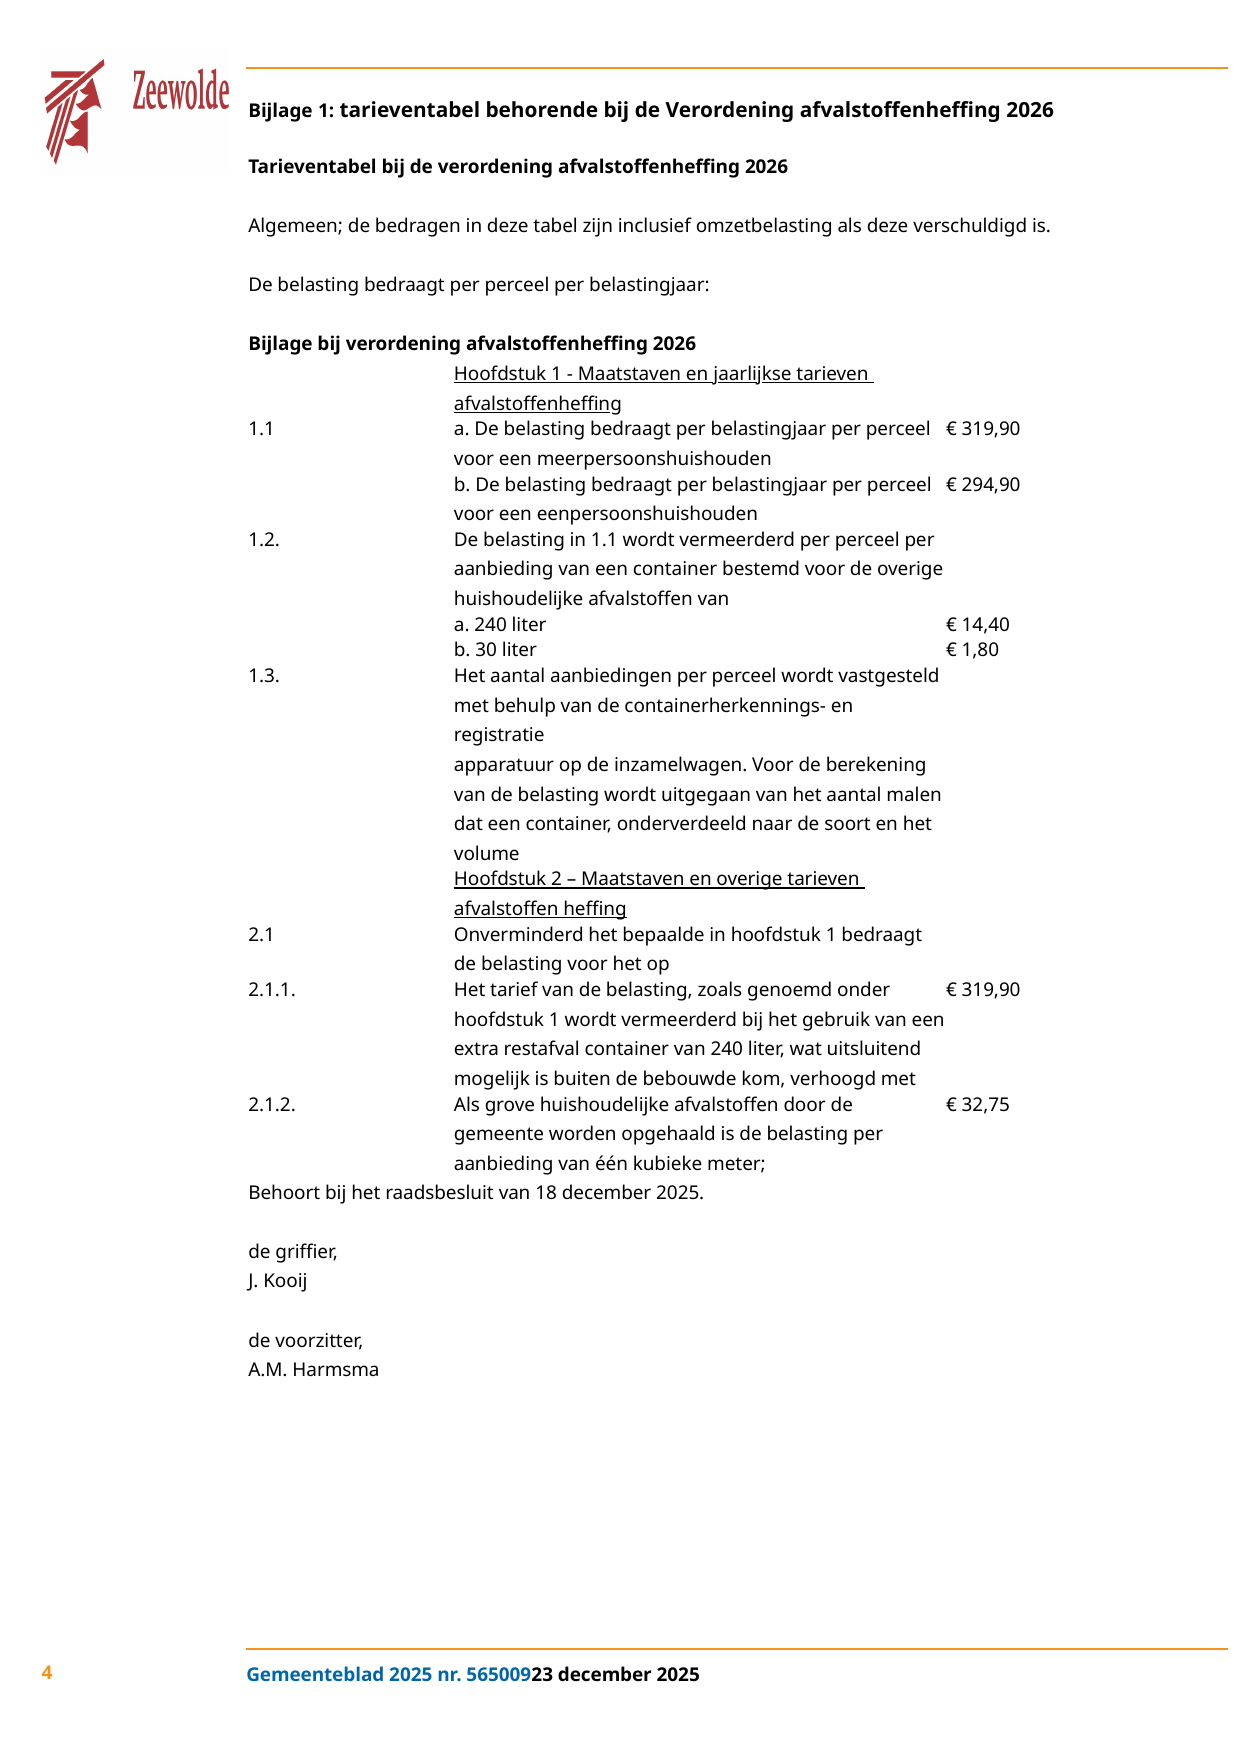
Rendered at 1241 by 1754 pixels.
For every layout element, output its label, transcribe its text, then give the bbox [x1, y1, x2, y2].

table_cell b. 30 liter [454, 637, 946, 662]
table_cell 1.3. [248, 663, 454, 866]
table_cell € 14,40 [946, 611, 1152, 637]
table_cell [248, 637, 454, 662]
table_cell Als grove huishoudelijke afvalstoffen door de gemeente worden opgehaald is de belasting per aanbieding van één kubieke meter; [454, 1091, 946, 1176]
table_cell € 1,80 [946, 637, 1152, 662]
table_cell [946, 526, 1152, 611]
table_cell Hoofdstuk 2 – Maatstaven en overige tarieven afvalstoffen heffing [454, 866, 946, 921]
table_cell [248, 866, 454, 921]
picture [41, 47, 231, 172]
table_cell 2.1.2. [248, 1091, 454, 1176]
table_cell Het tarief van de belasting, zoals genoemd onder hoofdstuk 1 wordt vermeerderd bij het gebruik van een extra restafval container van 240 liter, wat uitsluitend mogelijk is buiten de bebouwde kom, verhoogd met [454, 976, 946, 1091]
table_cell a. De belasting bedraagt per belastingjaar per perceel voor een meerpersoonshuishouden [454, 415, 946, 471]
table_cell b. De belasting bedraagt per belastingjaar per perceel voor een eenpersoonshuishouden [454, 471, 946, 526]
table_cell De belasting in 1.1 wordt vermeerderd per perceel per aanbieding van een container bestemd voor de overige huishoudelijke afvalstoffen van [454, 526, 946, 611]
table_cell [946, 921, 1152, 976]
text J. Kooij [248, 1268, 1152, 1293]
text Tarieventabel bij de verordening afvalstoffenheffing 2026 [248, 153, 1152, 179]
table_cell € 319,90 [946, 976, 1152, 1091]
table_cell [248, 471, 454, 526]
table_cell € 319,90 [946, 415, 1152, 471]
text de griffier, [248, 1238, 1152, 1264]
text Behoort bij het raadsbesluit van 18 december 2025. [248, 1179, 1152, 1204]
table_cell 1.2. [248, 526, 454, 611]
text A.M. Harmsma [248, 1356, 1152, 1382]
table_cell Het aantal aanbiedingen per perceel wordt vastgesteld met behulp van de containerherkennings- en registratie apparatuur op de inzamelwagen. Voor de berekening van de belasting wordt uitgegaan van het aantal malen dat een container, onderverdeeld naar de soort en het volume [454, 663, 946, 866]
table_cell [248, 611, 454, 637]
table_cell [946, 866, 1152, 921]
table_cell [946, 663, 1152, 866]
text Bijlage 1: tarieventabel behorende bij de Verordening afvalstoffenheffing 2026 [248, 95, 1152, 123]
table_header [248, 360, 454, 415]
table_cell 1.1 [248, 415, 454, 471]
table_cell Onverminderd het bepaalde in hoofdstuk 1 bedraagt de belasting voor het op [454, 921, 946, 976]
table_cell € 294,90 [946, 471, 1152, 526]
text De belasting bedraagt per perceel per belastingjaar: [248, 271, 1152, 297]
table_header Hoofdstuk 1 - Maatstaven en jaarlijkse tarieven afvalstoffenheffing [454, 360, 946, 415]
text Algemeen; de bedragen in deze tabel zijn inclusief omzetbelasting als deze verschuldigd is. [248, 212, 1152, 238]
table_cell 2.1.1. [248, 976, 454, 1091]
table_cell € 32,75 [946, 1091, 1152, 1176]
table_cell a. 240 liter [454, 611, 946, 637]
text Bijlage bij verordening afvalstoffenheffing 2026 [248, 330, 1152, 356]
table_cell 2.1 [248, 921, 454, 976]
table_header [946, 360, 1152, 415]
text de voorzitter, [248, 1327, 1152, 1352]
